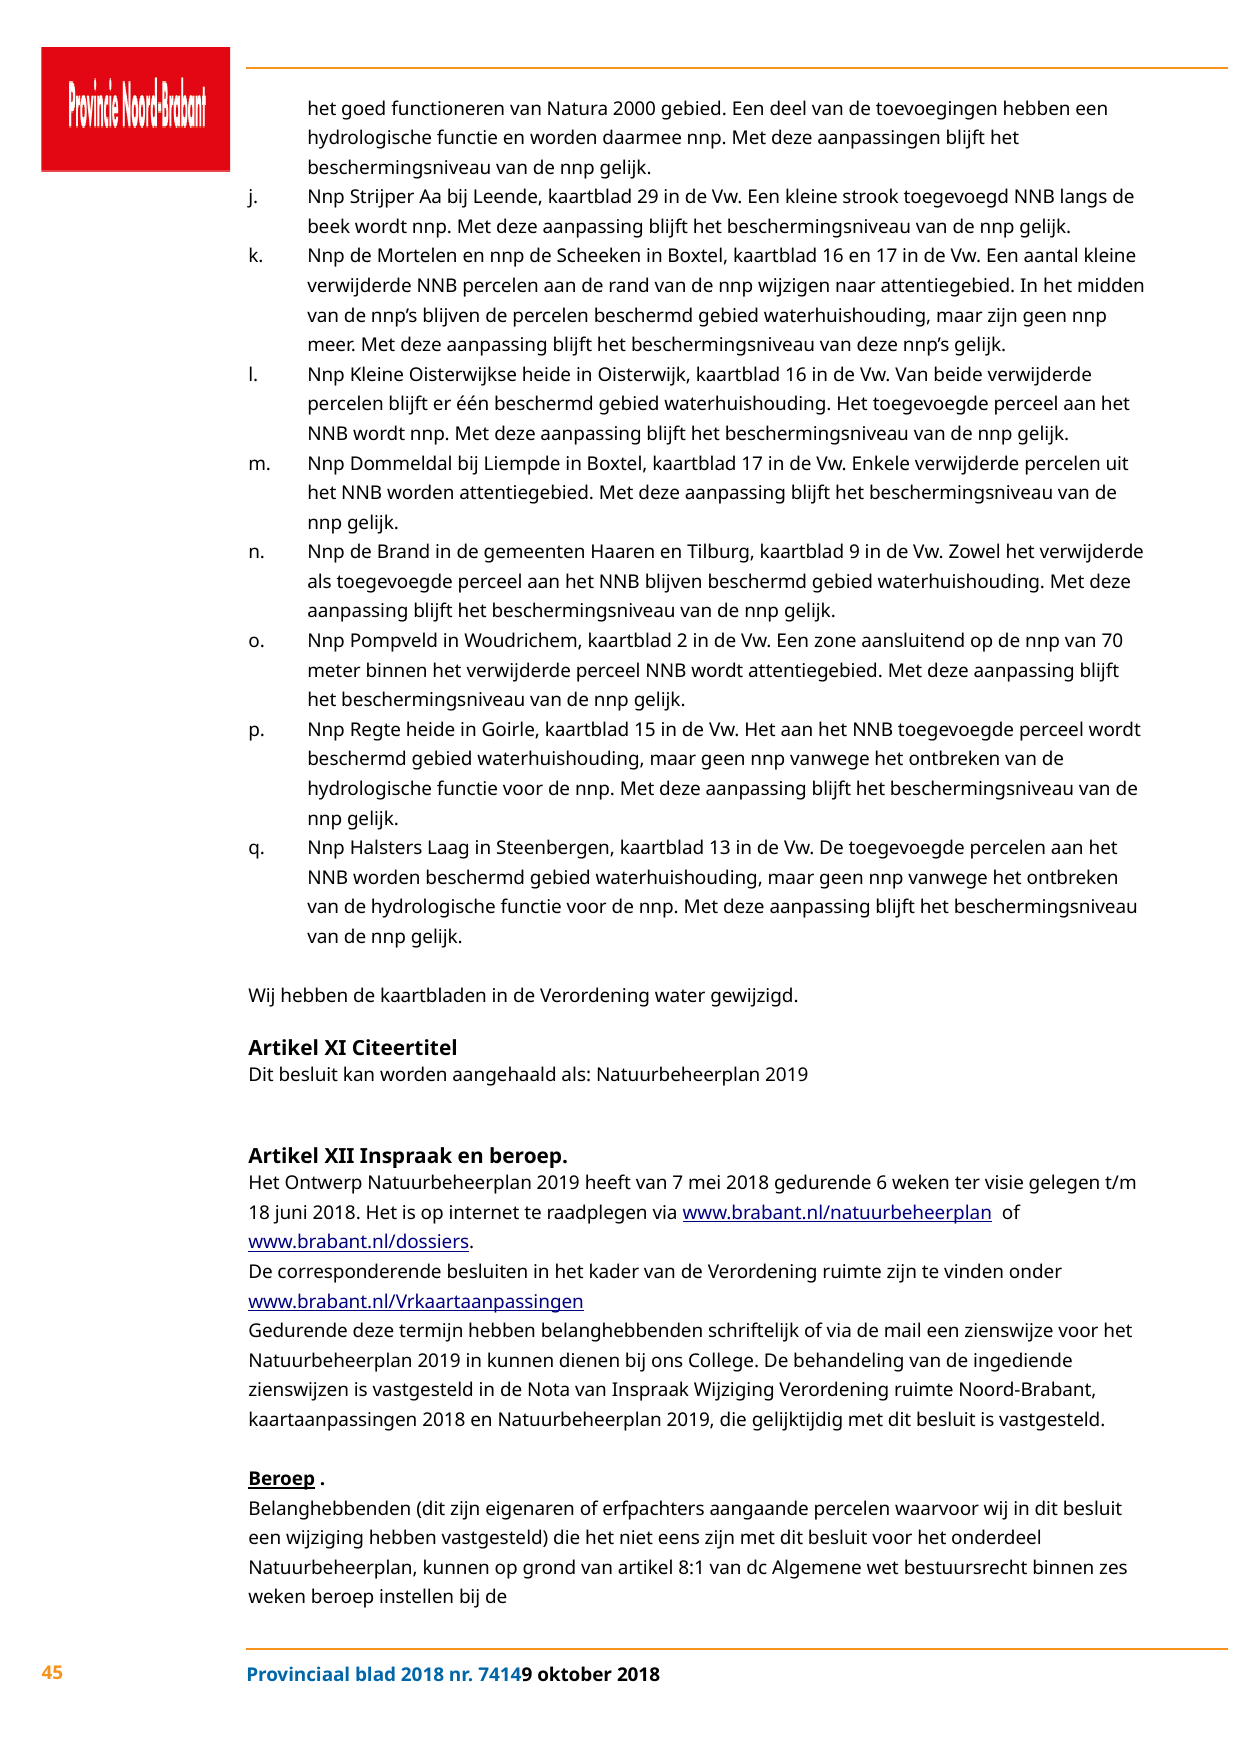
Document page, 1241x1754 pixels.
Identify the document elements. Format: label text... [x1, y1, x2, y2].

list het goed functioneren van Natura 2000 gebied. Een deel van de toevoegingen hebben een hydrologische functie en worden daarmee nnp. Met deze aanpassingen blijft het beschermingsniveau van de nnp gelijk. [248, 95, 1152, 180]
text Beroep . [248, 1465, 1152, 1491]
text Het Ontwerp Natuurbeheerplan 2019 heeft van 7 mei 2018 gedurende 6 weken ter visie gelegen t/m 18 juni 2018. Het is op internet te raadplegen via www.brabant.nl/natuurbeheerplan of www.brabant.nl/dossiers. [248, 1169, 1152, 1254]
text Artikel XI Citeertitel [248, 1033, 1152, 1061]
list Nnp Strijper Aa bij Leende, kaartblad 29 in de Vw. Een kleine strook toegevoegd NNB langs de beek wordt nnp. Met deze aanpassing blijft het beschermingsniveau van de nnp gelijk. [248, 183, 1152, 239]
list Nnp de Brand in de gemeenten Haaren en Tilburg, kaartblad 9 in de Vw. Zowel het verwijderde als toegevoegde perceel aan het NNB blijven beschermd gebied waterhuishouding. Met deze aanpassing blijft het beschermingsniveau van de nnp gelijk. [248, 538, 1152, 623]
text Wij hebben de kaartbladen in de Verordening water gewijzigd. [248, 982, 1152, 1008]
text Belanghebbenden (dit zijn eigenaren of erfpachters aangaande percelen waarvoor wij in dit besluit een wijziging hebben vastgesteld) die het niet eens zijn met dit besluit voor het onderdeel Natuurbeheerplan, kunnen op grond van artikel 8:1 van dc Algemene wet bestuursrecht binnen zes weken beroep instellen bij de [248, 1495, 1152, 1609]
list Nnp de Mortelen en nnp de Scheeken in Boxtel, kaartblad 16 en 17 in de Vw. Een aantal kleine verwijderde NNB percelen aan de rand van de nnp wijzigen naar attentiegebied. In het midden van de nnp’s blijven de percelen beschermd gebied waterhuishouding, maar zijn geen nnp meer. Met deze aanpassing blijft het beschermingsniveau van deze nnp’s gelijk. [248, 243, 1152, 357]
list Nnp Halsters Laag in Steenbergen, kaartblad 13 in de Vw. De toegevoegde percelen aan het NNB worden beschermd gebied waterhuishouding, maar geen nnp vanwege het ontbreken van de hydrologische functie voor de nnp. Met deze aanpassing blijft het beschermingsniveau van de nnp gelijk. [248, 834, 1152, 949]
text Dit besluit kan worden aangehaald als: Natuurbeheerplan 2019 [248, 1061, 1152, 1087]
text Gedurende deze termijn hebben belanghebbenden schriftelijk of via de mail een zienswijze voor het Natuurbeheerplan 2019 in kunnen dienen bij ons College. De behandeling van de ingediende zienswijzen is vastgesteld in de Nota van Inspraak Wijziging Verordening ruimte Noord-Brabant, kaartaanpassingen 2018 en Natuurbeheerplan 2019, die gelijktijdig met dit besluit is vastgesteld. [248, 1317, 1152, 1432]
list Nnp Kleine Oisterwijkse heide in Oisterwijk, kaartblad 16 in de Vw. Van beide verwijderde percelen blijft er één beschermd gebied waterhuishouding. Het toegevoegde perceel aan het NNB wordt nnp. Met deze aanpassing blijft het beschermingsniveau van de nnp gelijk. [248, 361, 1152, 446]
text De corresponderende besluiten in het kader van de Verordening ruimte zijn te vinden onder www.brabant.nl/Vrkaartaanpassingen [248, 1258, 1152, 1314]
picture [41, 47, 231, 172]
list Nnp Pompveld in Woudrichem, kaartblad 2 in de Vw. Een zone aansluitend op de nnp van 70 meter binnen het verwijderde perceel NNB wordt attentiegebied. Met deze aanpassing blijft het beschermingsniveau van de nnp gelijk. [248, 627, 1152, 712]
text Artikel XII Inspraak en beroep. [248, 1141, 1152, 1169]
list Nnp Dommeldal bij Liempde in Boxtel, kaartblad 17 in de Vw. Enkele verwijderde percelen uit het NNB worden attentiegebied. Met deze aanpassing blijft het beschermingsniveau van de nnp gelijk. [248, 450, 1152, 535]
list Nnp Regte heide in Goirle, kaartblad 15 in de Vw. Het aan het NNB toegevoegde perceel wordt beschermd gebied waterhuishouding, maar geen nnp vanwege het ontbreken van de hydrologische functie voor de nnp. Met deze aanpassing blijft het beschermingsniveau van de nnp gelijk. [248, 716, 1152, 831]
